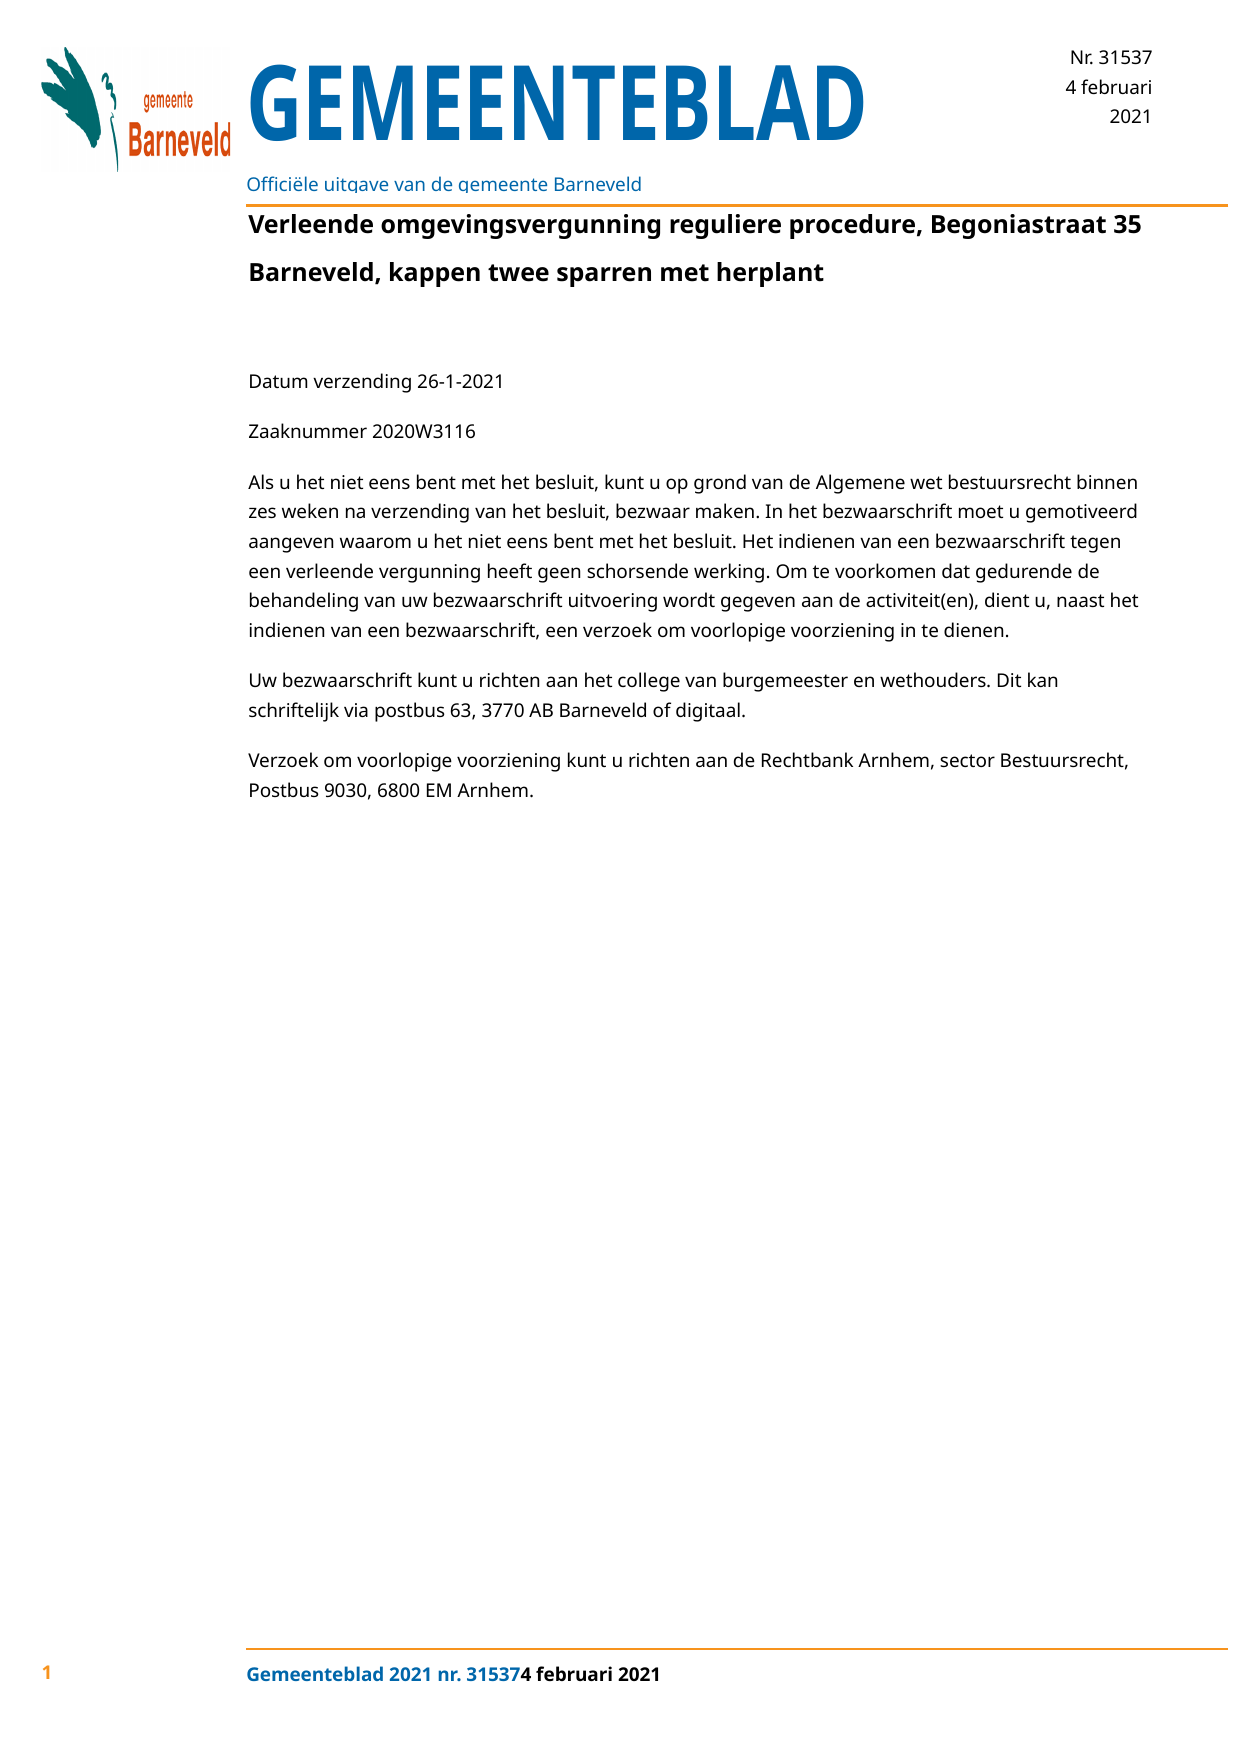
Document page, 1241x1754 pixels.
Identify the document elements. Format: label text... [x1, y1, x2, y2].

text Datum verzending 26-1-2021 [248, 368, 1152, 394]
text Uw bezwaarschrift kunt u richten aan het college van burgemeester en wethouders. Dit kan schriftelijk via postbus 63, 3770 AB Barneveld of digitaal. [248, 667, 1152, 723]
text Als u het niet eens bent met het besluit, kunt u op grond van de Algemene wet bestuursrecht binnen zes weken na verzending van het besluit, bezwaar maken. In het bezwaarschrift moet u gemotiveerd aangeven waarom u het niet eens bent met het besluit. Het indienen van een bezwaarschrift tegen een verleende vergunning heeft geen schorsende werking. Om te voorkomen dat gedurende de behandeling van uw bezwaarschrift uitvoering wordt gegeven aan de activiteit(en), dient u, naast het indienen van een bezwaarschrift, een verzoek om voorlopige voorziening in te dienen. [248, 469, 1152, 643]
picture [41, 47, 231, 172]
text Verzoek om voorlopige voorziening kunt u richten aan de Rechtbank Arnhem, sector Bestuursrecht, Postbus 9030, 6800 EM Arnhem. [248, 747, 1152, 803]
text Verleende omgevingsvergunning reguliere procedure, Begoniastraat 35 Barneveld, kappen twee sparren met herplant [248, 207, 1152, 288]
text Zaaknummer 2020W3116 [248, 419, 1152, 444]
